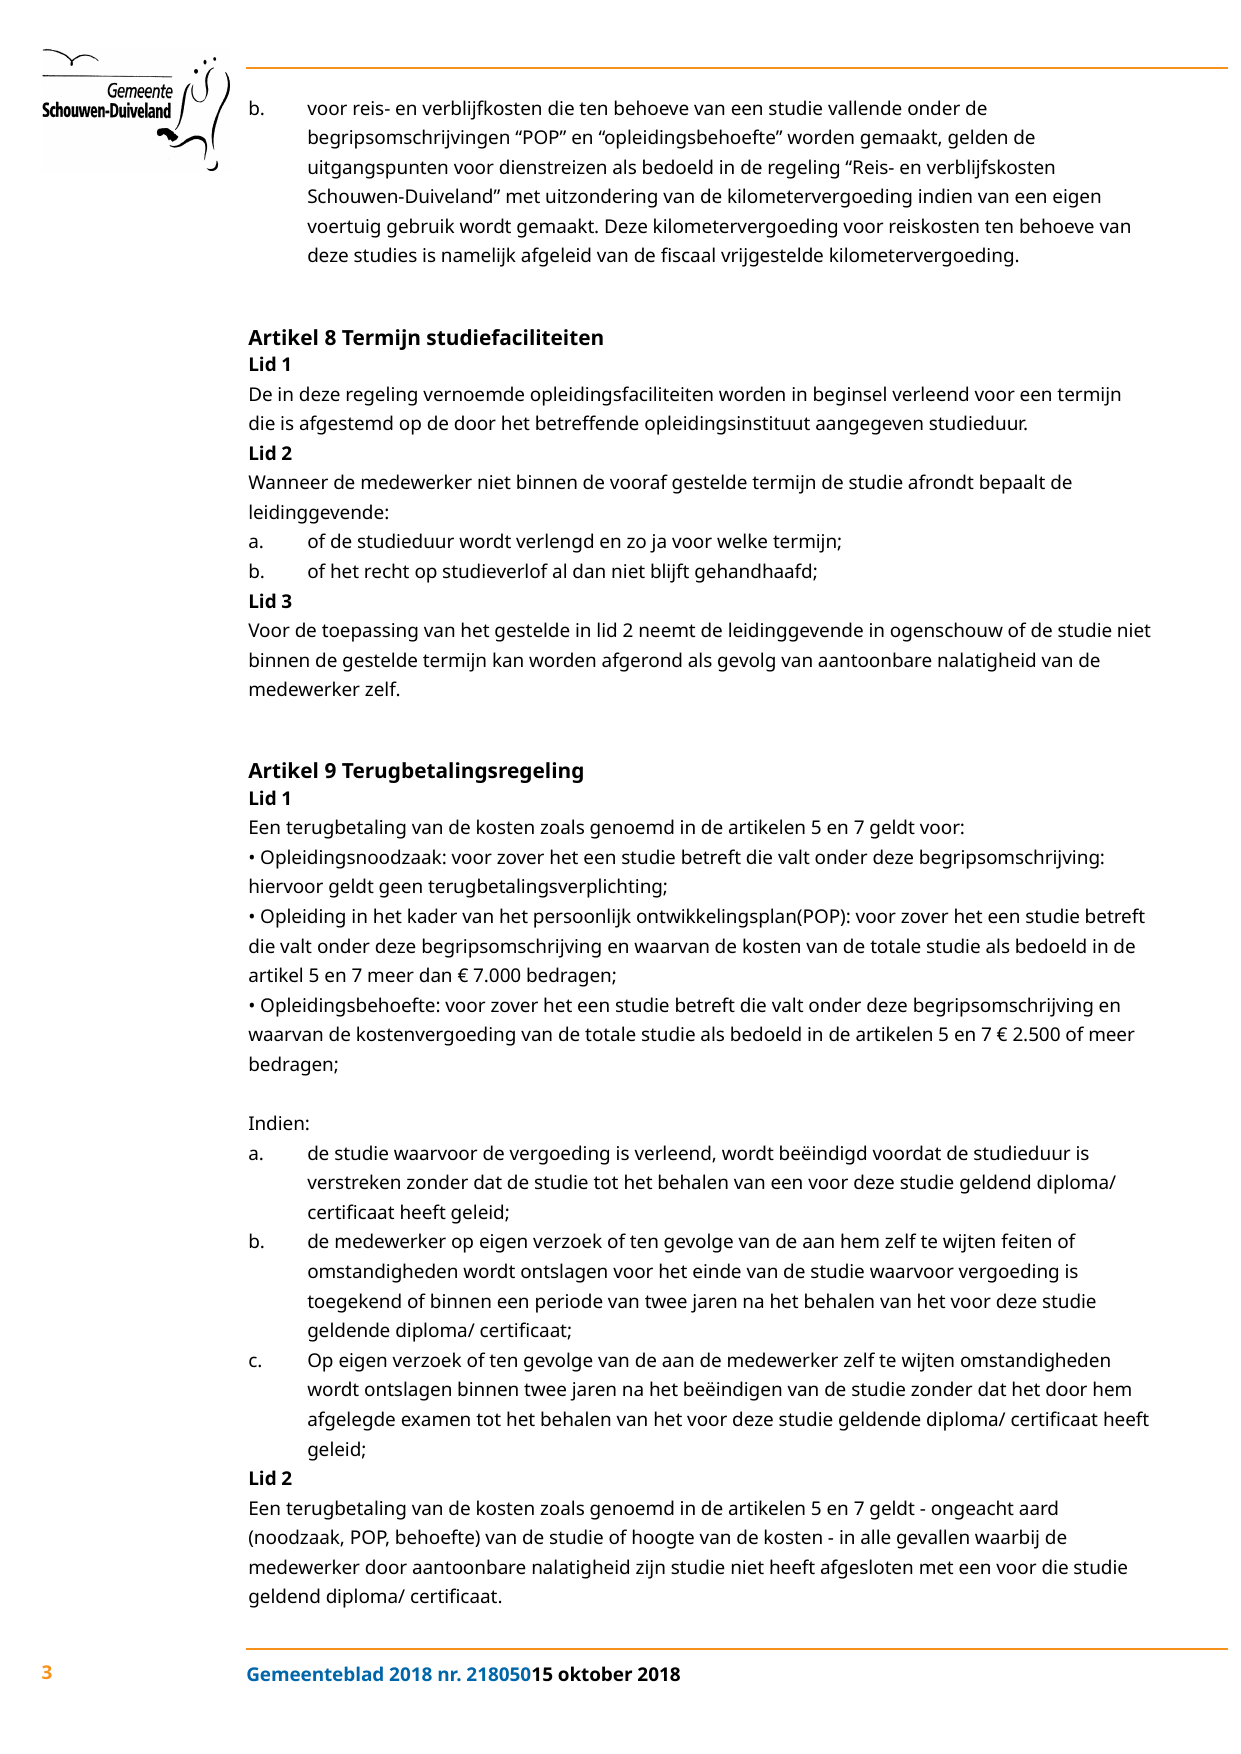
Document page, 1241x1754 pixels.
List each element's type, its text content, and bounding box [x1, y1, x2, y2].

text Voor de toepassing van het gestelde in lid 2 neemt de leidinggevende in ogenschouw of de studie niet binnen de gestelde termijn kan worden afgerond als gevolg van aantoonbare nalatigheid van de medewerker zelf. [248, 617, 1152, 702]
text Lid 2 [248, 1465, 1152, 1491]
text Een terugbetaling van de kosten zoals genoemd in de artikelen 5 en 7 geldt - ongeacht aard (noodzaak, POP, behoefte) van de studie of hoogte van de kosten - in alle gevallen waarbij de medewerker door aantoonbare nalatigheid zijn studie niet heeft afgesloten met een voor die studie geldend diploma/ certificaat. [248, 1495, 1152, 1609]
text • Opleidingsnoodzaak: voor zover het een studie betreft die valt onder deze begripsomschrijving: hiervoor geldt geen terugbetalingsverplichting; [248, 844, 1152, 899]
list voor reis- en verblijfkosten die ten behoeve van een studie vallende onder de begripsomschrijvingen “POP” en “opleidingsbehoefte” worden gemaakt, gelden de uitgangspunten voor dienstreizen als bedoeld in de regeling “Reis- en verblijfskosten Schouwen-Duiveland” met uitzondering van de kilometervergoeding indien van een eigen voertuig gebruik wordt gemaakt. Deze kilometervergoeding voor reiskosten ten behoeve van deze studies is namelijk afgeleid van de fiscaal vrijgestelde kilometervergoeding. [248, 95, 1152, 268]
list de medewerker op eigen verzoek of ten gevolge van de aan hem zelf te wijten feiten of omstandigheden wordt ontslagen voor het einde van de studie waarvoor vergoeding is toegekend of binnen een periode van twee jaren na het behalen van het voor deze studie geldende diploma/ certificaat; [248, 1229, 1152, 1343]
text Artikel 9 Terugbetalingsregeling [248, 757, 1152, 785]
text • Opleiding in het kader van het persoonlijk ontwikkelingsplan(POP): voor zover het een studie betreft die valt onder deze begripsomschrijving en waarvan de kosten van de totale studie als bedoeld in de artikel 5 en 7 meer dan € 7.000 bedragen; [248, 903, 1152, 988]
text Lid 1 [248, 351, 1152, 377]
text De in deze regeling vernoemde opleidingsfaciliteiten worden in beginsel verleend voor een termijn die is afgestemd op de door het betreffende opleidingsinstituut aangegeven studieduur. [248, 381, 1152, 436]
text Lid 2 [248, 440, 1152, 466]
text Lid 1 [248, 785, 1152, 811]
text Indien: [248, 1110, 1152, 1136]
list of de studieduur wordt verlengd en zo ja voor welke termijn; [248, 529, 1152, 554]
list Op eigen verzoek of ten gevolge van de aan de medewerker zelf te wijten omstandigheden wordt ontslagen binnen twee jaren na het beëindigen van de studie zonder dat het door hem afgelegde examen tot het behalen van het voor deze studie geldende diploma/ certificaat heeft geleid; [248, 1347, 1152, 1462]
list of het recht op studieverlof al dan niet blijft gehandhaafd; [248, 558, 1152, 584]
list de studie waarvoor de vergoeding is verleend, wordt beëindigd voordat de studieduur is verstreken zonder dat de studie tot het behalen van een voor deze studie geldend diploma/ certificaat heeft geleid; [248, 1140, 1152, 1225]
text Lid 3 [248, 588, 1152, 613]
text Wanneer de medewerker niet binnen de vooraf gestelde termijn de studie afrondt bepaalt de leidinggevende: [248, 469, 1152, 525]
text Een terugbetaling van de kosten zoals genoemd in de artikelen 5 en 7 geldt voor: [248, 814, 1152, 840]
text • Opleidingsbehoefte: voor zover het een studie betreft die valt onder deze begripsomschrijving en waarvan de kostenvergoeding van de totale studie als bedoeld in de artikelen 5 en 7 € 2.500 of meer bedragen; [248, 992, 1152, 1077]
text Artikel 8 Termijn studiefaciliteiten [248, 323, 1152, 351]
picture [41, 47, 231, 172]
